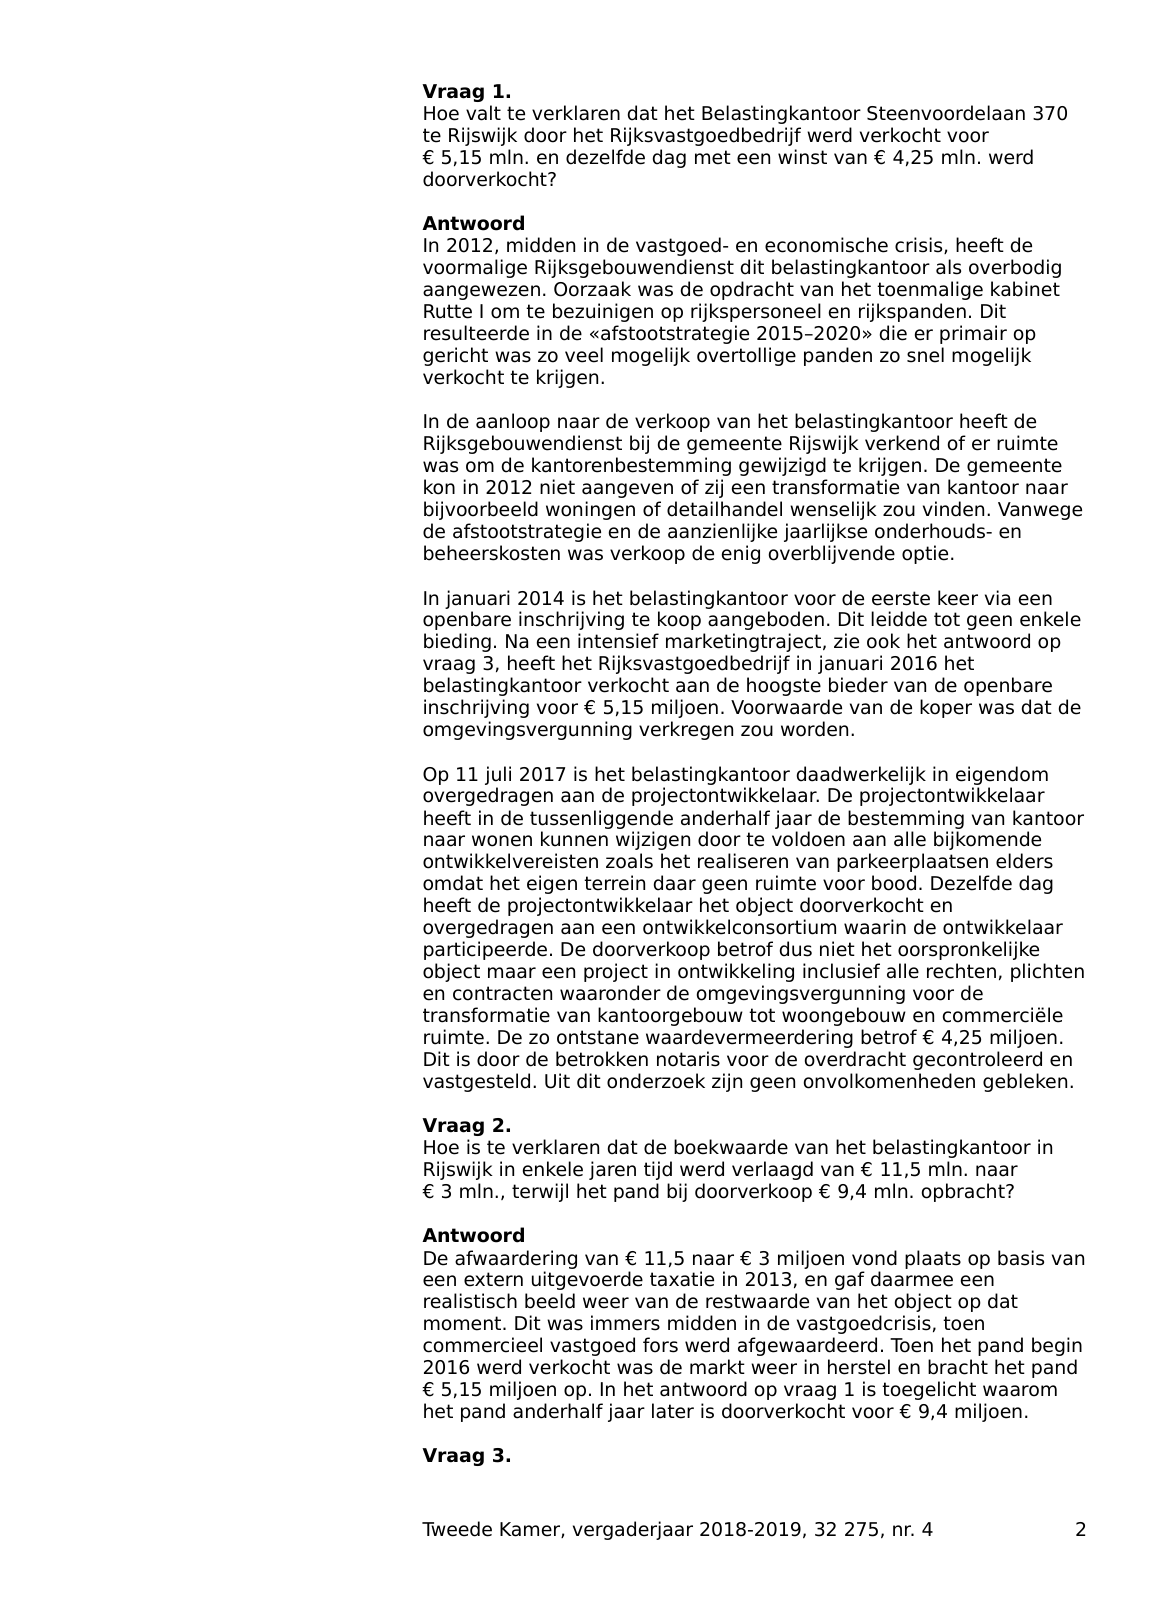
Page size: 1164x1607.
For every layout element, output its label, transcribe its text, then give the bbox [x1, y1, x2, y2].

text In januari 2014 is het belastingkantoor voor de eerste keer via een openbare inschrijving te koop aangeboden. Dit leidde tot geen enkele bieding. Na een intensief marketingtraject, zie ook het antwoord op vraag 3, heeft het Rijksvastgoedbedrijf in januari 2016 het belastingkantoor verkocht aan de hoogste bieder van de openbare inschrijving voor € 5,15 miljoen. Voorwaarde van de koper was dat de omgevingsvergunning verkregen zou worden. [422, 587, 1087, 741]
text In 2012, midden in de vastgoed- en economische crisis, heeft de voormalige Rijksgebouwendienst dit belastingkantoor als overbodig aangewezen. Oorzaak was de opdracht van het toenmalige kabinet Rutte I om te bezuinigen op rijkspersoneel en rijkspanden. Dit resulteerde in de «afstootstrategie 2015–2020» die er primair op gericht was zo veel mogelijk overtollige panden zo snel mogelijk verkocht te krijgen. [422, 235, 1087, 389]
text De afwaardering van € 11,5 naar € 3 miljoen vond plaats op basis van een extern uitgevoerde taxatie in 2013, en gaf daarmee een realistisch beeld weer van de restwaarde van het object op dat moment. Dit was immers midden in de vastgoedcrisis, toen commercieel vastgoed fors werd afgewaardeerd. Toen het pand begin 2016 werd verkocht was de markt weer in herstel en bracht het pand € 5,15 miljoen op. In het antwoord op vraag 1 is toegelicht waarom het pand anderhalf jaar later is doorverkocht voor € 9,4 miljoen. [422, 1247, 1087, 1423]
text Vraag 3. [422, 1445, 1087, 1467]
text Hoe valt te verklaren dat het Belastingkantoor Steenvoordelaan 370 te Rijswijk door het Rijksvastgoedbedrijf werd verkocht voor € 5,15 mln. en dezelfde dag met een winst van € 4,25 mln. werd doorverkocht? [422, 103, 1087, 191]
text Antwoord [422, 1225, 1087, 1247]
text Antwoord [422, 213, 1087, 235]
text In de aanloop naar de verkoop van het belastingkantoor heeft de Rijksgebouwendienst bij de gemeente Rijswijk verkend of er ruimte was om de kantorenbestemming gewijzigd te krijgen. De gemeente kon in 2012 niet aangeven of zij een transformatie van kantoor naar bijvoorbeeld woningen of detailhandel wenselijk zou vinden. Vanwege de afstootstrategie en de aanzienlijke jaarlijkse onderhouds- en beheerskosten was verkoop de enig overblijvende optie. [422, 411, 1087, 565]
text Hoe is te verklaren dat de boekwaarde van het belastingkantoor in Rijswijk in enkele jaren tijd werd verlaagd van € 11,5 mln. naar € 3 mln., terwijl het pand bij doorverkoop € 9,4 mln. opbracht? [422, 1137, 1087, 1203]
text Vraag 1. [422, 81, 1087, 103]
text Op 11 juli 2017 is het belastingkantoor daadwerkelijk in eigendom overgedragen aan de projectontwikkelaar. De projectontwikkelaar heeft in de tussenliggende anderhalf jaar de bestemming van kantoor naar wonen kunnen wijzigen door te voldoen aan alle bijkomende ontwikkelvereisten zoals het realiseren van parkeerplaatsen elders omdat het eigen terrein daar geen ruimte voor bood. Dezelfde dag heeft de projectontwikkelaar het object doorverkocht en overgedragen aan een ontwikkelconsortium waarin de ontwikkelaar participeerde. De doorverkoop betrof dus niet het oorspronkelijke object maar een project in ontwikkeling inclusief alle rechten, plichten en contracten waaronder de omgevingsvergunning voor de transformatie van kantoorgebouw tot woongebouw en commerciële ruimte. De zo ontstane waardevermeerdering betrof € 4,25 miljoen. Dit is door de betrokken notaris voor de overdracht gecontroleerd en vastgesteld. Uit dit onderzoek zijn geen onvolkomenheden gebleken. [422, 763, 1087, 1093]
text Vraag 2. [422, 1115, 1087, 1137]
